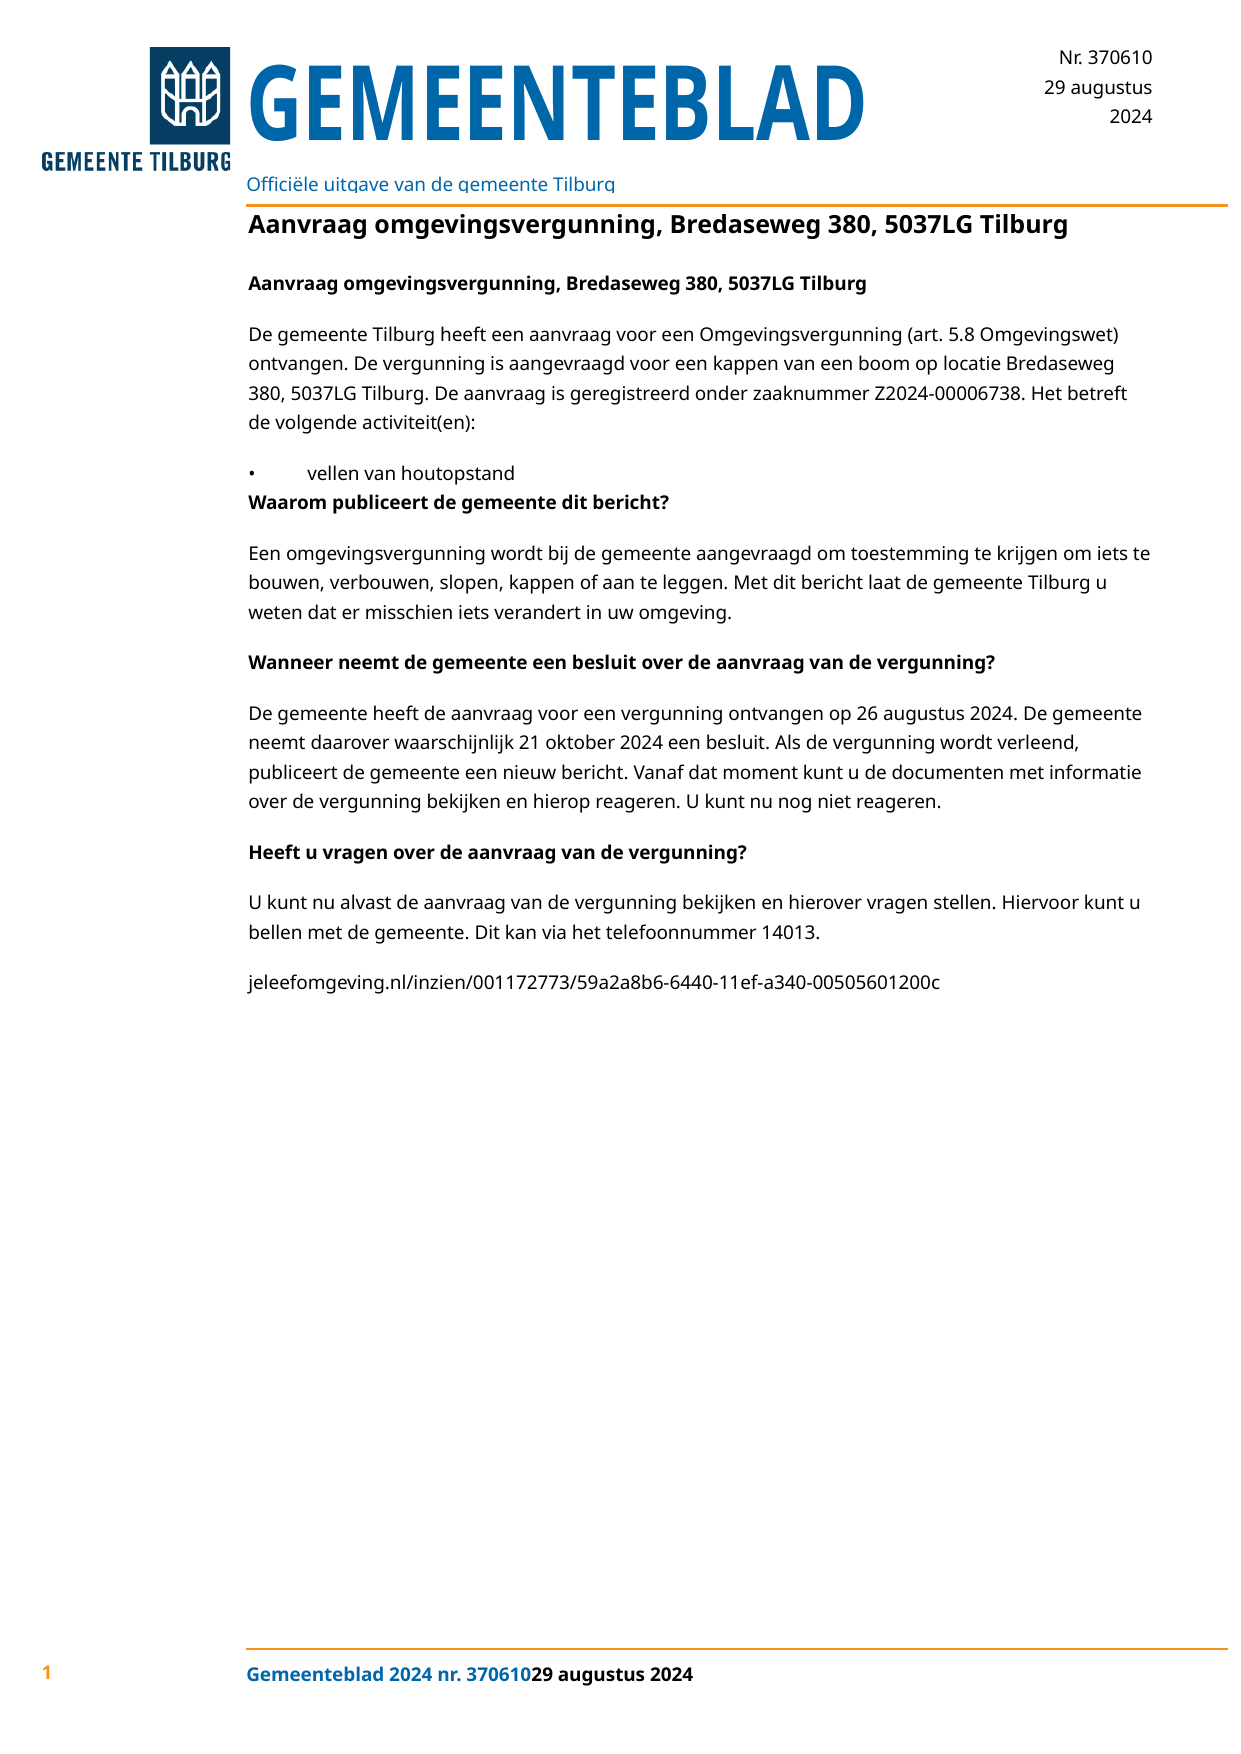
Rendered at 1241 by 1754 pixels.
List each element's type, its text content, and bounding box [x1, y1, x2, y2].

text jeleefomgeving.nl/inzien/001172773/59a2a8b6-6440-11ef-a340-00505601200c [248, 969, 1152, 995]
text Waarom publiceert de gemeente dit bericht? [248, 489, 1152, 515]
text De gemeente Tilburg heeft een aanvraag voor een Omgevingsvergunning (art. 5.8 Omgevingswet) ontvangen. De vergunning is aangevraagd voor een kappen van een boom op locatie Bredaseweg 380, 5037LG Tilburg. De aanvraag is geregistreerd onder zaaknummer Z2024-00006738. Het betreft de volgende activiteit(en): [248, 321, 1152, 435]
text Een omgevingsvergunning wordt bij de gemeente aangevraagd om toestemming te krijgen om iets te bouwen, verbouwen, slopen, kappen of aan te leggen. Met dit bericht laat de gemeente Tilburg u weten dat er misschien iets verandert in uw omgeving. [248, 540, 1152, 625]
text De gemeente heeft de aanvraag voor een vergunning ontvangen op 26 augustus 2024. De gemeente neemt daarover waarschijnlijk 21 oktober 2024 een besluit. Als de vergunning wordt verleend, publiceert de gemeente een nieuw bericht. Vanaf dat moment kunt u de documenten met informatie over de vergunning bekijken en hierop reageren. U kunt nu nog niet reageren. [248, 700, 1152, 814]
text Aanvraag omgevingsvergunning, Bredaseweg 380, 5037LG Tilburg [248, 270, 1152, 296]
text Aanvraag omgevingsvergunning, Bredaseweg 380, 5037LG Tilburg [248, 207, 1152, 241]
text Heeft u vragen over de aanvraag van de vergunning? [248, 839, 1152, 865]
text Wanneer neemt de gemeente een besluit over de aanvraag van de vergunning? [248, 649, 1152, 675]
text U kunt nu alvast de aanvraag van de vergunning bekijken en hierover vragen stellen. Hiervoor kunt u bellen met de gemeente. Dit kan via het telefoonnummer 14013. [248, 889, 1152, 945]
picture [41, 47, 231, 172]
list vellen van houtopstand [248, 460, 1152, 486]
